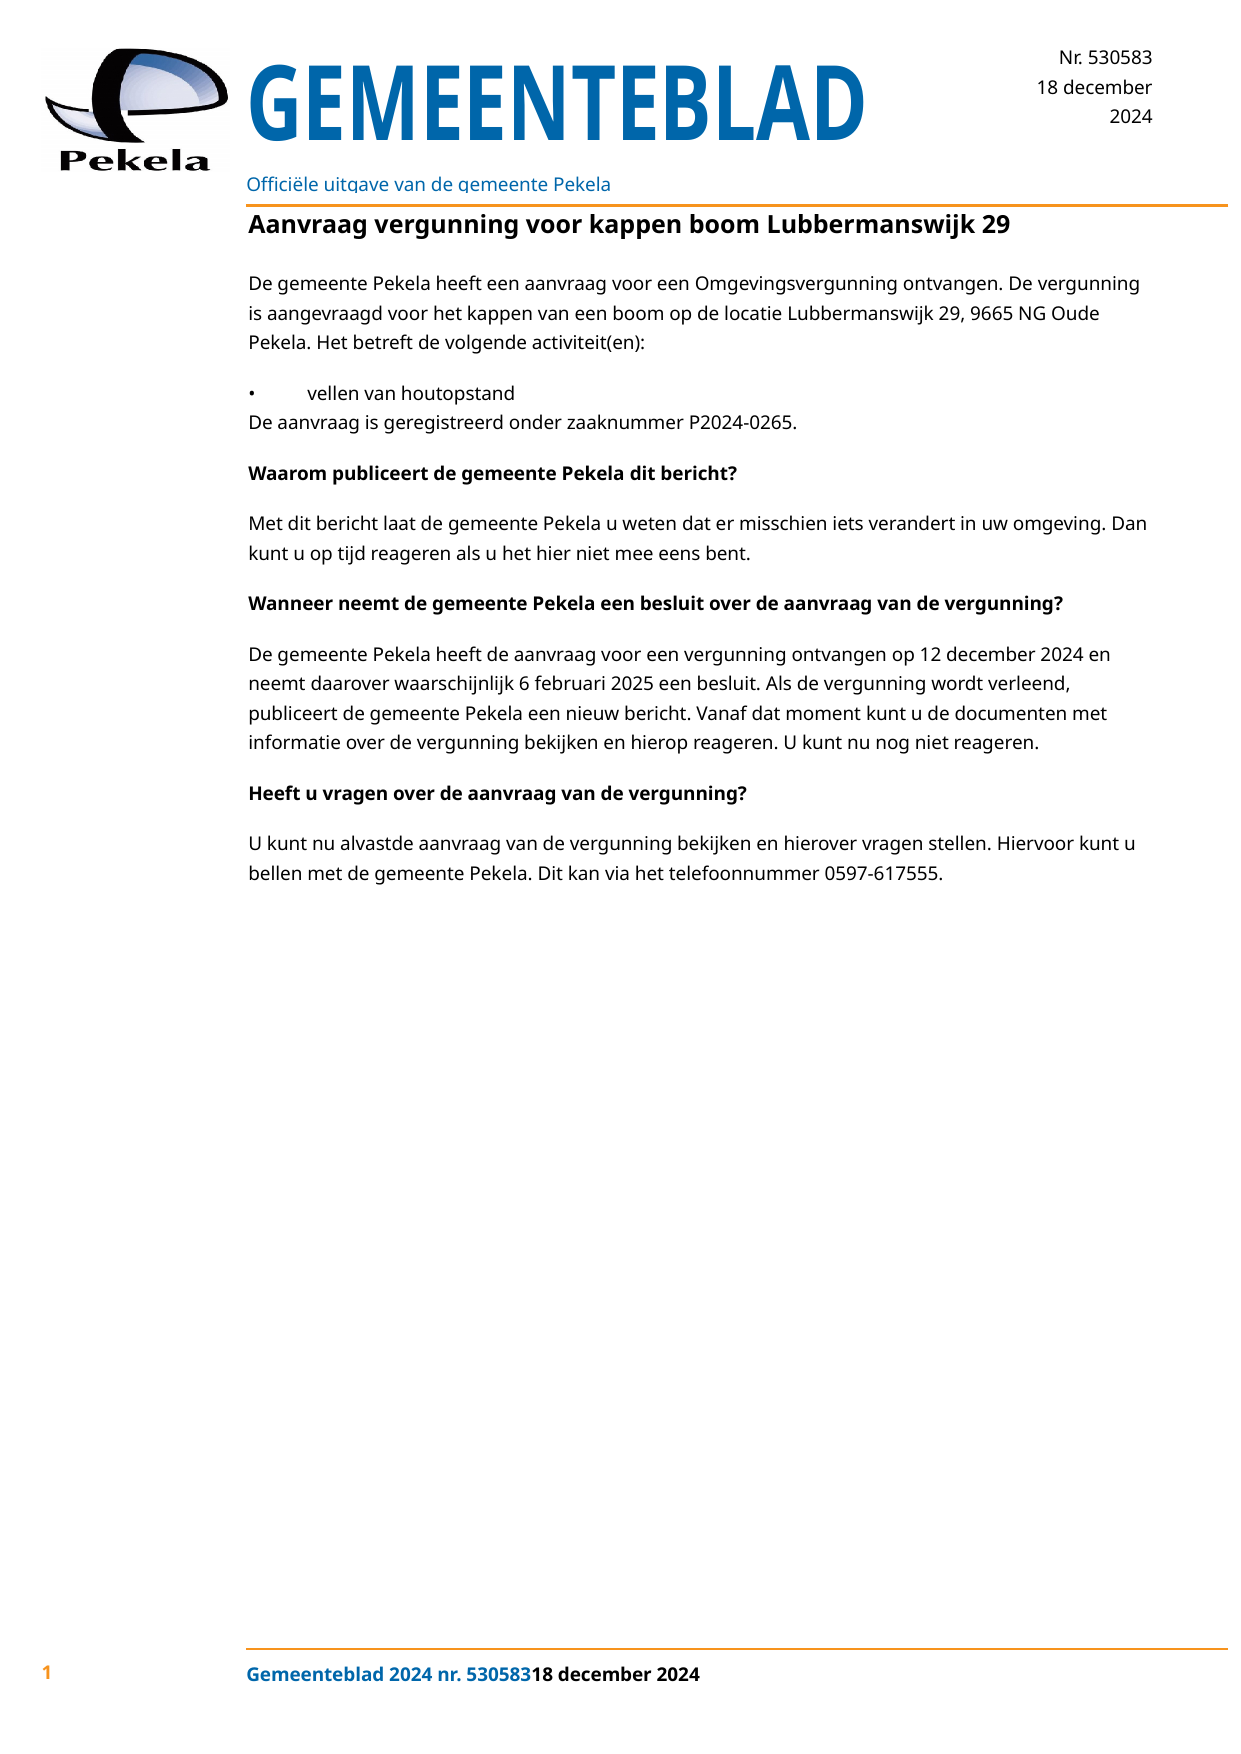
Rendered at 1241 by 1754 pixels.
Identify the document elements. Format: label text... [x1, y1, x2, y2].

text Aanvraag vergunning voor kappen boom Lubbermanswijk 29 [248, 207, 1152, 241]
text De gemeente Pekela heeft een aanvraag voor een Omgevingsvergunning ontvangen. De vergunning is aangevraagd voor het kappen van een boom op de locatie Lubbermanswijk 29, 9665 NG Oude Pekela. Het betreft de volgende activiteit(en): [248, 270, 1152, 355]
picture [41, 47, 231, 172]
list vellen van houtopstand [248, 380, 1152, 406]
text Waarom publiceert de gemeente Pekela dit bericht? [248, 460, 1152, 486]
text U kunt nu alvastde aanvraag van de vergunning bekijken en hierover vragen stellen. Hiervoor kunt u bellen met de gemeente Pekela. Dit kan via het telefoonnummer 0597-617555. [248, 830, 1152, 886]
text De gemeente Pekela heeft de aanvraag voor een vergunning ontvangen op 12 december 2024 en neemt daarover waarschijnlijk 6 februari 2025 een besluit. Als de vergunning wordt verleend, publiceert de gemeente Pekela een nieuw bericht. Vanaf dat moment kunt u de documenten met informatie over de vergunning bekijken en hierop reageren. U kunt nu nog niet reageren. [248, 641, 1152, 755]
text Heeft u vragen over de aanvraag van de vergunning? [248, 780, 1152, 806]
text Wanneer neemt de gemeente Pekela een besluit over de aanvraag van de vergunning? [248, 590, 1152, 616]
text Met dit bericht laat de gemeente Pekela u weten dat er misschien iets verandert in uw omgeving. Dan kunt u op tijd reageren als u het hier niet mee eens bent. [248, 510, 1152, 566]
text De aanvraag is geregistreerd onder zaaknummer P2024-0265. [248, 409, 1152, 435]
